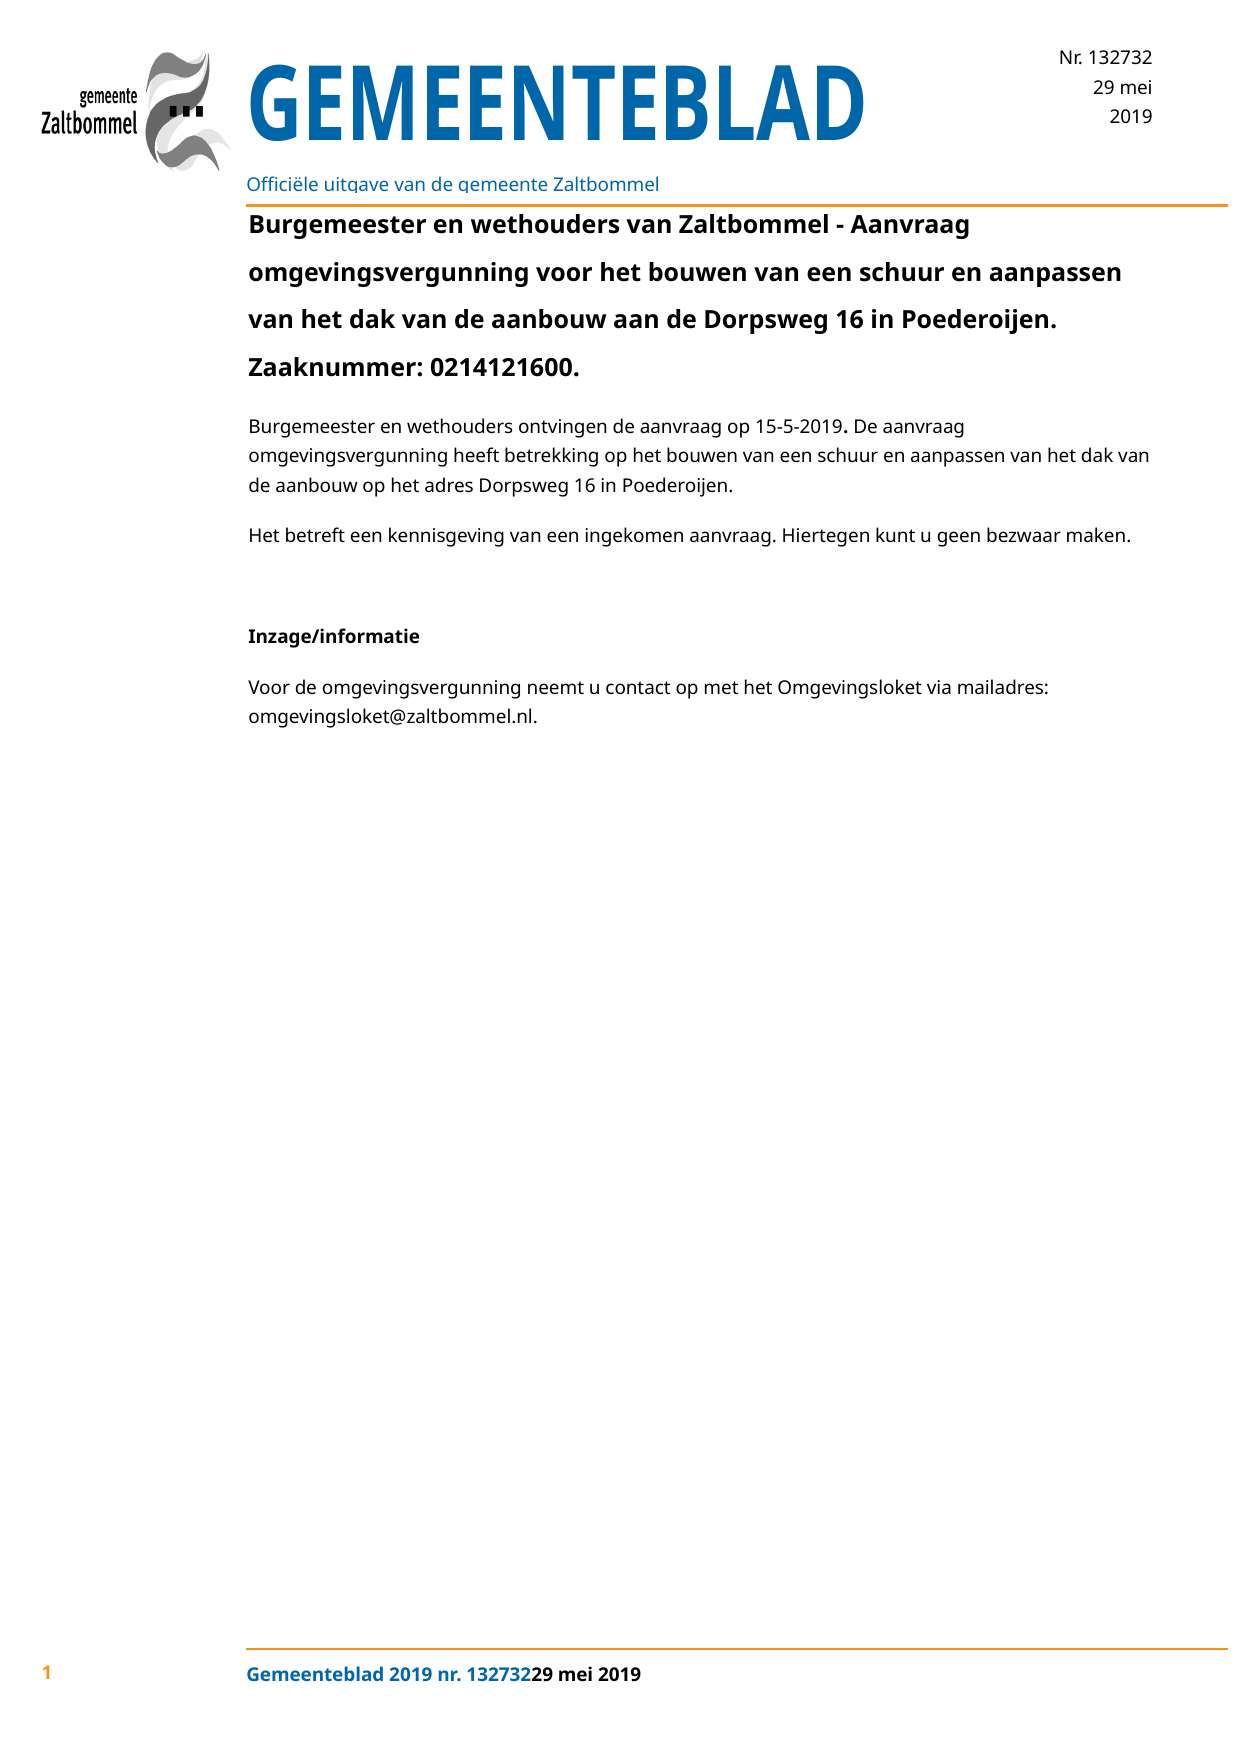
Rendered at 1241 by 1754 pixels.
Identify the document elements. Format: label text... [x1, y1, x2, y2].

text Burgemeester en wethouders van Zaltbommel - Aanvraag omgevingsvergunning voor het bouwen van een schuur en aanpassen van het dak van de aanbouw aan de Dorpsweg 16 in Poederoijen. Zaaknummer: 0214121600. [248, 207, 1152, 384]
picture [41, 47, 231, 172]
text Inzage/informatie [248, 623, 1152, 649]
text Het betreft een kennisgeving van een ingekomen aanvraag. Hiertegen kunt u geen bezwaar maken. [248, 523, 1152, 548]
text Burgemeester en wethouders ontvingen de aanvraag op 15-5-2019. De aanvraag omgevingsvergunning heeft betrekking op het bouwen van een schuur en aanpassen van het dak van de aanbouw op het adres Dorpsweg 16 in Poederoijen. [248, 413, 1152, 498]
text Voor de omgevingsvergunning neemt u contact op met het Omgevingsloket via mailadres: omgevingsloket@zaltbommel.nl. [248, 674, 1152, 729]
